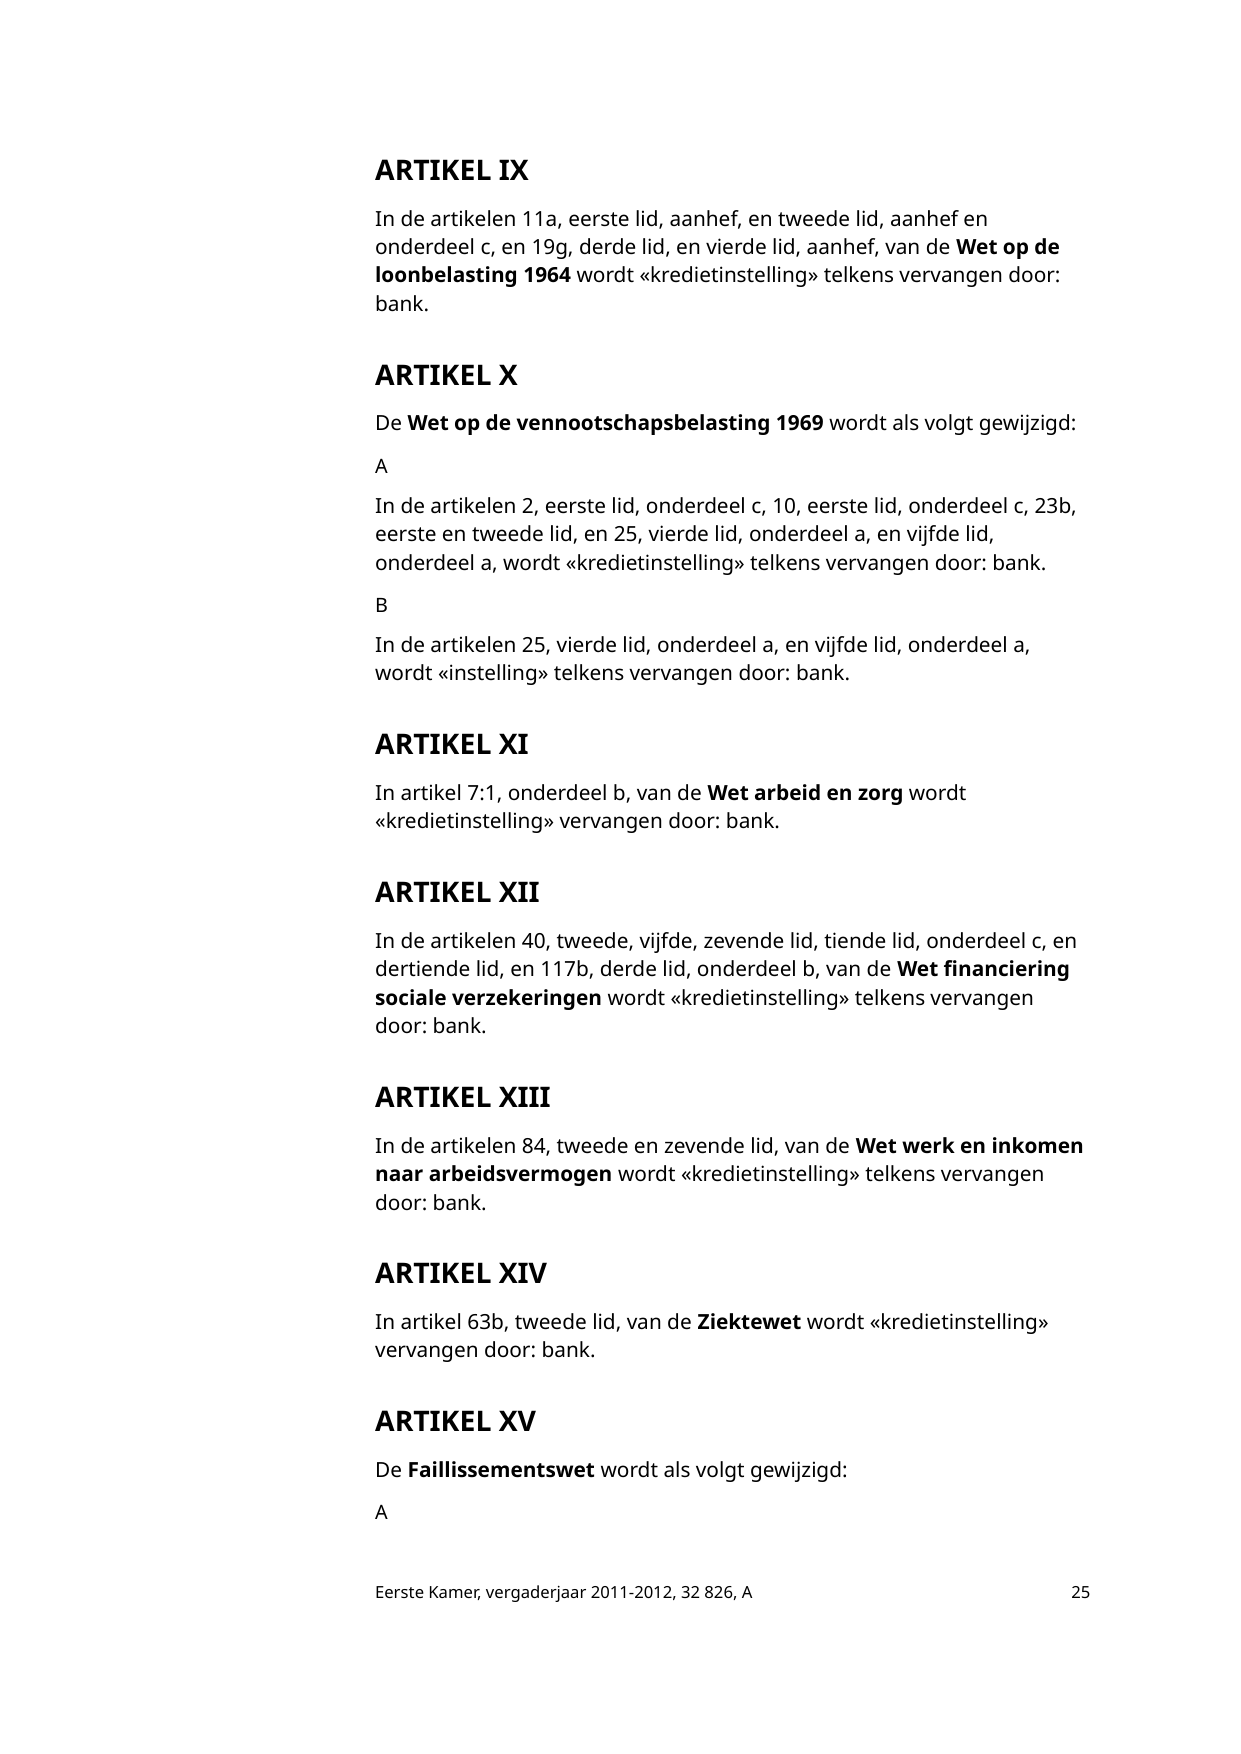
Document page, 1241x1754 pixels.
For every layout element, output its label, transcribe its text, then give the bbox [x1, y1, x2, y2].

text In de artikelen 2, eerste lid, onderdeel c, 10, eerste lid, onderdeel c, 23b, eerste en tweede lid, en 25, vierde lid, onderdeel a, en vijfde lid, onderdeel a, wordt «kredietinstelling» telkens vervangen door: bank. [375, 491, 1090, 576]
text In de artikelen 40, tweede, vijfde, zevende lid, tiende lid, onderdeel c, en dertiende lid, en 117b, derde lid, onderdeel b, van de Wet financiering sociale verzekeringen wordt «kredietinstelling» telkens vervangen door: bank. [375, 926, 1090, 1039]
text In de artikelen 11a, eerste lid, aanhef, en tweede lid, aanhef en onderdeel c, en 19g, derde lid, en vierde lid, aanhef, van de Wet op de loonbelasting 1964 wordt «kredietinstelling» telkens vervangen door: bank. [375, 204, 1090, 317]
subtitle ARTIKEL XIV [375, 1253, 1090, 1292]
subtitle ARTIKEL XII [375, 872, 1090, 911]
text In de artikelen 84, tweede en zevende lid, van de Wet werk en inkomen naar arbeidsvermogen wordt «kredietinstelling» telkens vervangen door: bank. [375, 1131, 1090, 1216]
text De Wet op de vennootschapsbelasting 1969 wordt als volgt gewijzigd: [375, 408, 1090, 437]
text B [375, 591, 1090, 618]
subtitle ARTIKEL XI [375, 724, 1090, 763]
text In de artikelen 25, vierde lid, onderdeel a, en vijfde lid, onderdeel a, wordt «instelling» telkens vervangen door: bank. [375, 630, 1090, 687]
text In artikel 7:1, onderdeel b, van de Wet arbeid en zorg wordt «kredietinstelling» vervangen door: bank. [375, 778, 1090, 835]
subtitle ARTIKEL XV [375, 1402, 1090, 1440]
subtitle ARTIKEL XIII [375, 1077, 1090, 1116]
text A [375, 452, 1090, 479]
text De Faillissementswet wordt als volgt gewijzigd: [375, 1455, 1090, 1484]
subtitle ARTIKEL X [375, 355, 1090, 393]
text In artikel 63b, tweede lid, van de Ziektewet wordt «kredietinstelling» vervangen door: bank. [375, 1307, 1090, 1364]
subtitle ARTIKEL IX [375, 150, 1090, 189]
text A [375, 1499, 1090, 1526]
